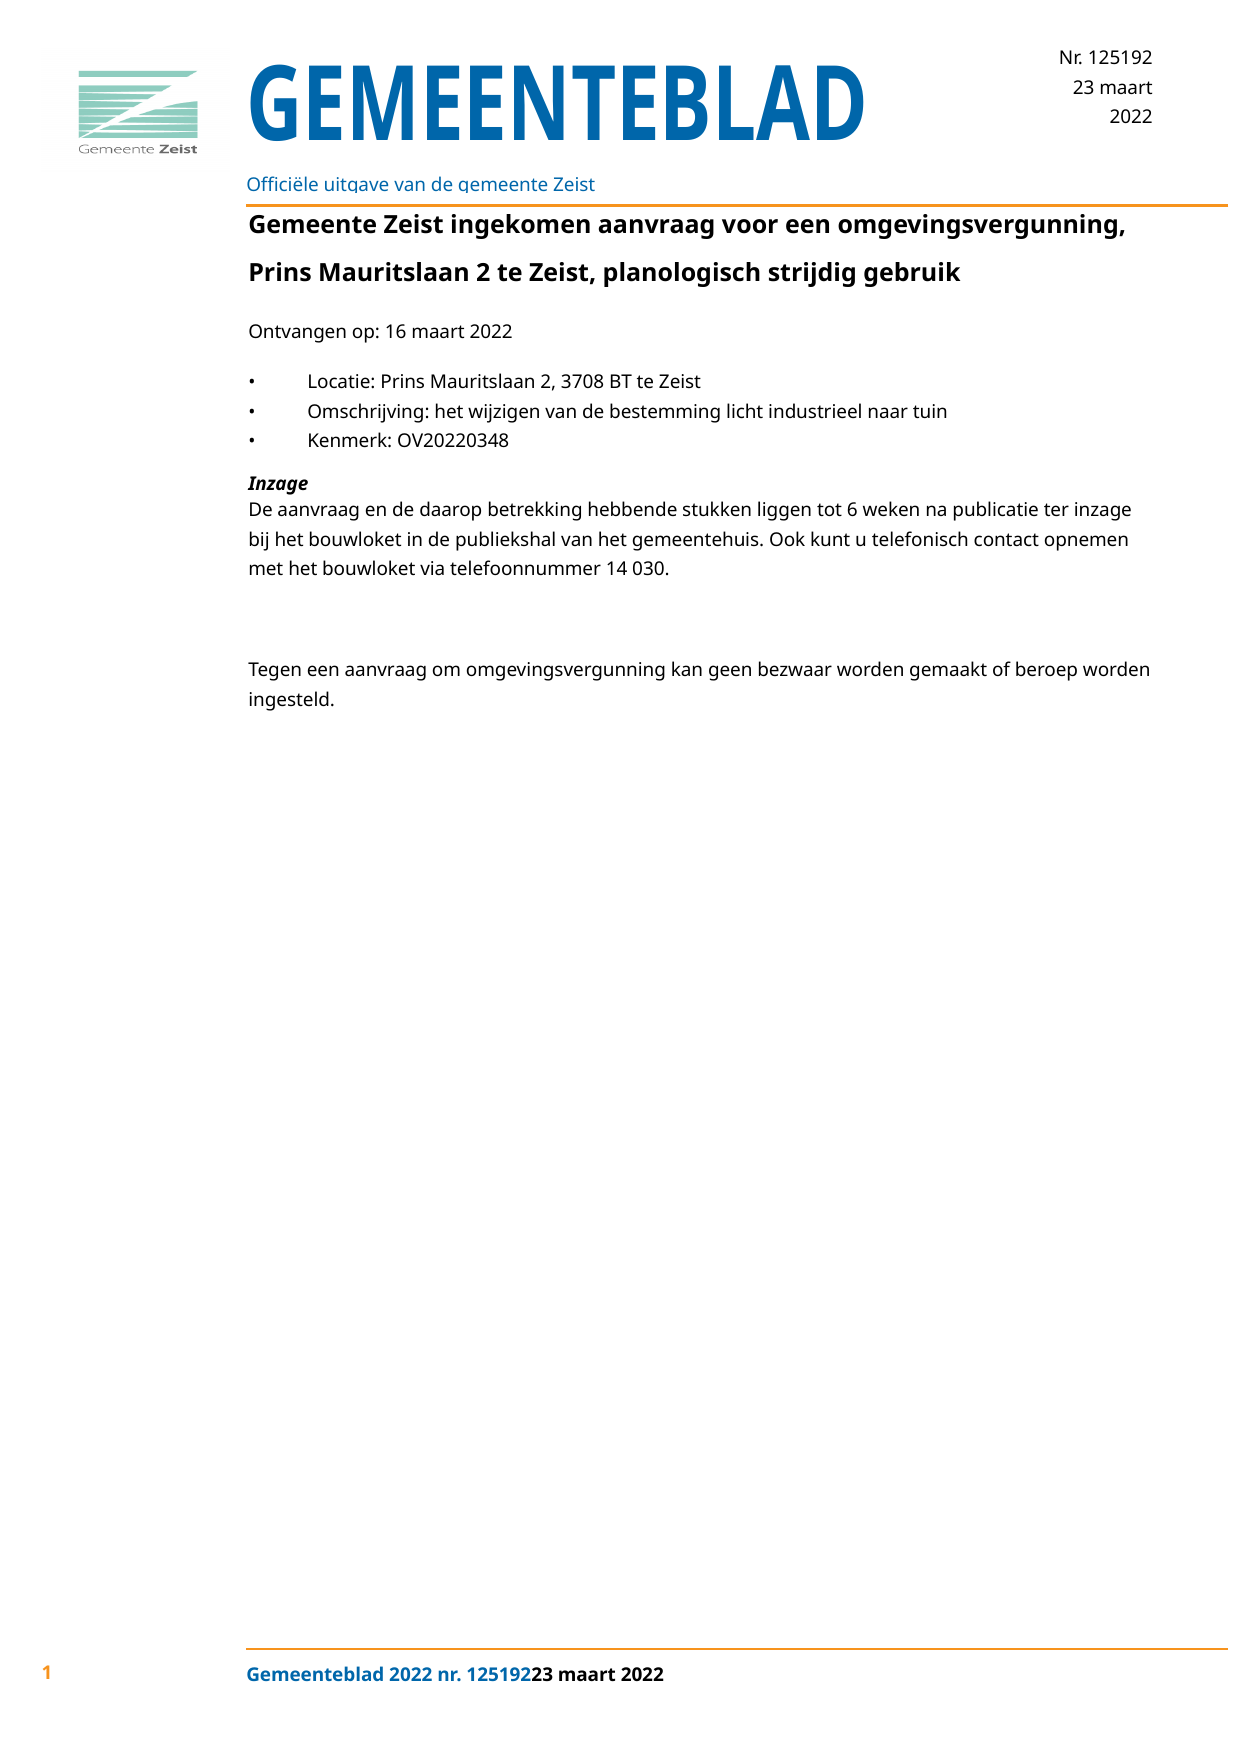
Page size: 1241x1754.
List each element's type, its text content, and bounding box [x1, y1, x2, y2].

text Gemeente Zeist ingekomen aanvraag voor een omgevingsvergunning, Prins Mauritslaan 2 te Zeist, planologisch strijdig gebruik [248, 207, 1152, 288]
text De aanvraag en de daarop betrekking hebbende stukken liggen tot 6 weken na publicatie ter inzage bij het bouwloket in de publiekshal van het gemeentehuis. Ook kunt u telefonisch contact opnemen met het bouwloket via telefoonnummer 14 030. [248, 496, 1152, 581]
list Locatie: Prins Mauritslaan 2, 3708 BT te Zeist [248, 368, 1152, 394]
text Tegen een aanvraag om omgevingsvergunning kan geen bezwaar worden gemaakt of beroep worden ingesteld. [248, 656, 1152, 712]
text Inzage [248, 471, 1152, 496]
list Kenmerk: OV20220348 [248, 427, 1152, 453]
list Omschrijving: het wijzigen van de bestemming licht industrieel naar tuin [248, 398, 1152, 424]
picture [41, 47, 231, 172]
text Ontvangen op: 16 maart 2022 [248, 318, 1152, 344]
